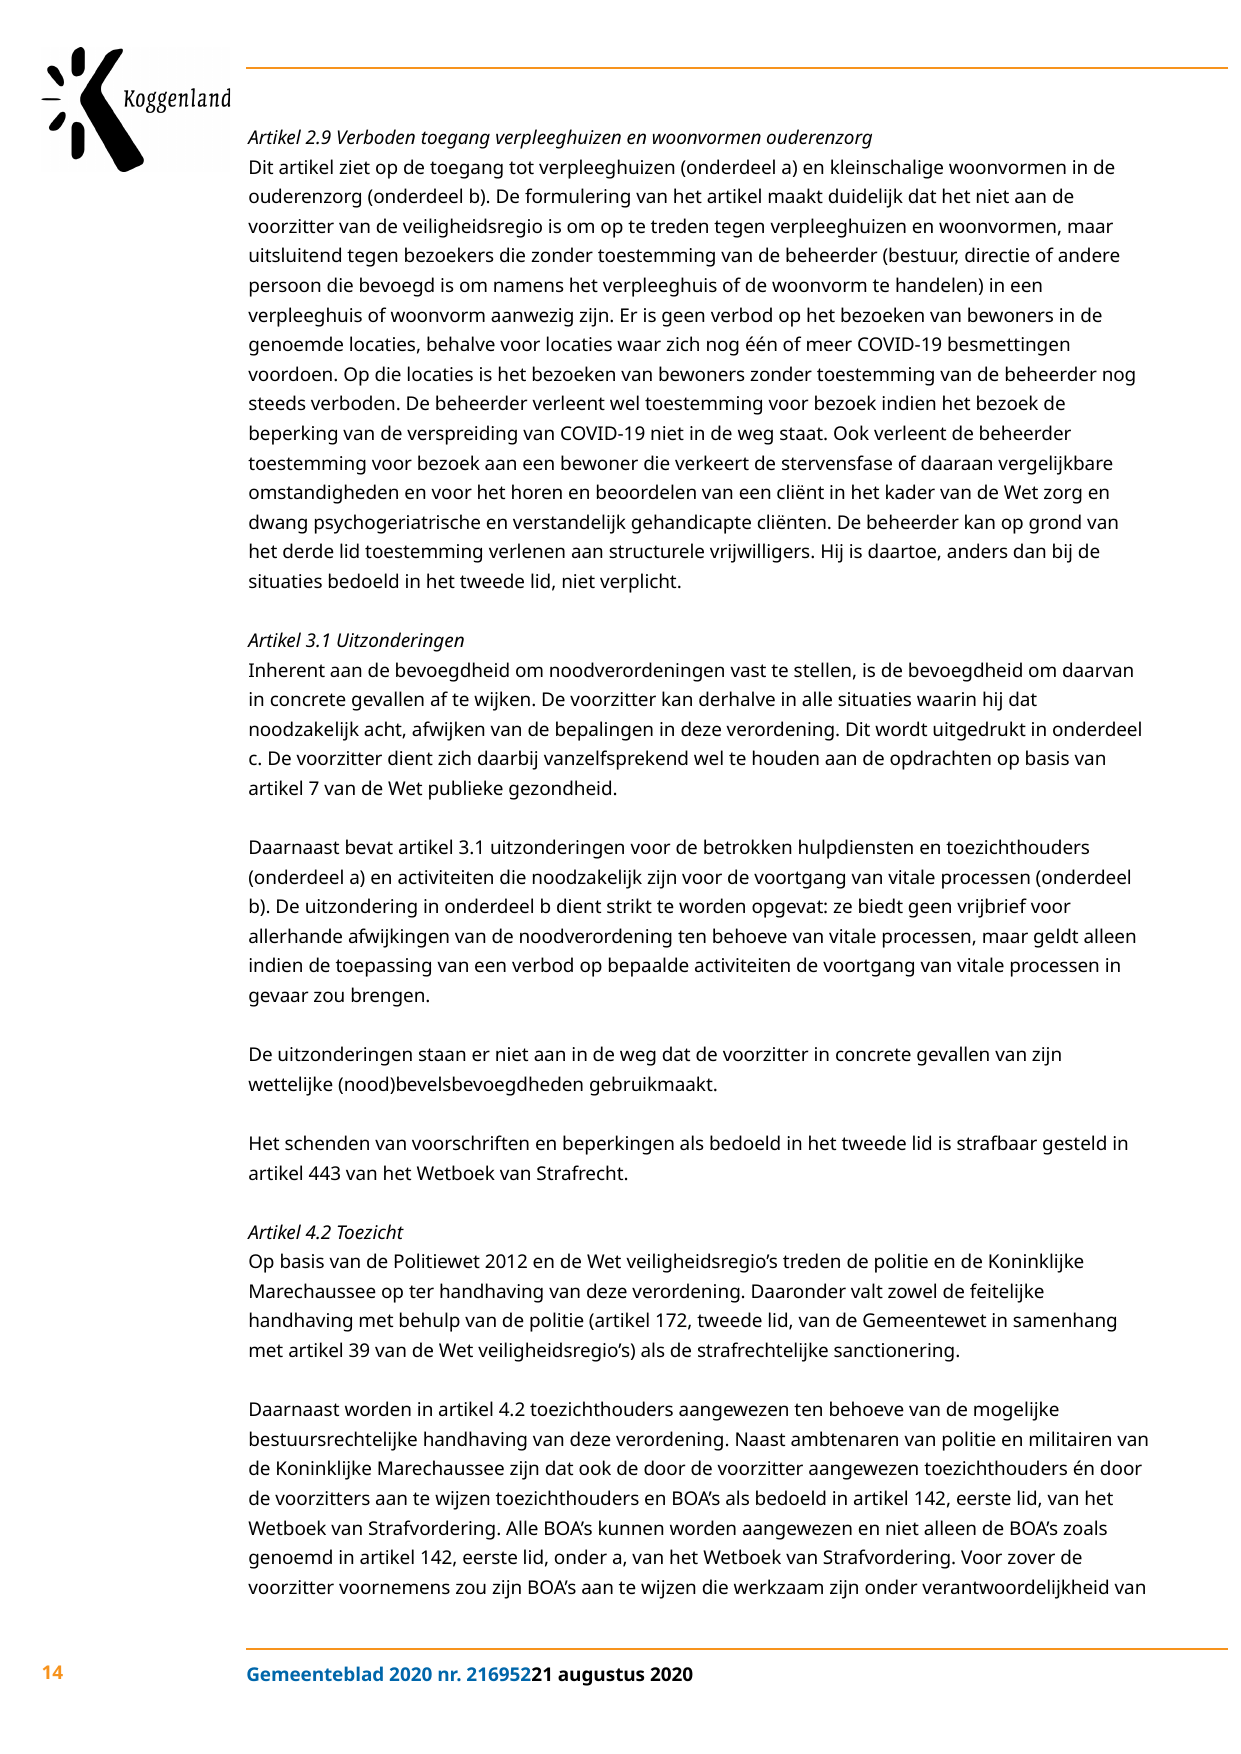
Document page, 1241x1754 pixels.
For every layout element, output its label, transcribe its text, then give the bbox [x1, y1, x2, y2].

text Artikel 3.1 Uitzonderingen [248, 627, 1152, 653]
text Artikel 2.9 Verboden toegang verpleeghuizen en woonvormen ouderenzorg [248, 124, 1152, 150]
picture [41, 47, 231, 172]
text Op basis van de Politiewet 2012 en de Wet veiligheidsregio’s treden de politie en de Koninklijke Marechaussee op ter handhaving van deze verordening. Daaronder valt zowel de feitelijke handhaving met behulp van de politie (artikel 172, tweede lid, van de Gemeentewet in samenhang met artikel 39 van de Wet veiligheidsregio’s) als de strafrechtelijke sanctionering. [248, 1248, 1152, 1363]
text De uitzonderingen staan er niet aan in de weg dat de voorzitter in concrete gevallen van zijn wettelijke (nood)bevelsbevoegdheden gebruikmaakt. [248, 1041, 1152, 1097]
text Artikel 4.2 Toezicht [248, 1219, 1152, 1245]
text Inherent aan de bevoegdheid om noodverordeningen vast te stellen, is de bevoegdheid om daarvan in concrete gevallen af te wijken. De voorzitter kan derhalve in alle situaties waarin hij dat noodzakelijk acht, afwijken van de bepalingen in deze verordening. Dit wordt uitgedrukt in onderdeel c. De voorzitter dient zich daarbij vanzelfsprekend wel te houden aan de opdrachten op basis van artikel 7 van de Wet publieke gezondheid. [248, 657, 1152, 801]
text Dit artikel ziet op de toegang tot verpleeghuizen (onderdeel a) en kleinschalige woonvormen in de ouderenzorg (onderdeel b). De formulering van het artikel maakt duidelijk dat het niet aan de voorzitter van de veiligheidsregio is om op te treden tegen verpleeghuizen en woonvormen, maar uitsluitend tegen bezoekers die zonder toestemming van de beheerder (bestuur, directie of andere persoon die bevoegd is om namens het verpleeghuis of de woonvorm te handelen) in een verpleeghuis of woonvorm aanwezig zijn. Er is geen verbod op het bezoeken van bewoners in de genoemde locaties, behalve voor locaties waar zich nog één of meer COVID-19 besmettingen voordoen. Op die locaties is het bezoeken van bewoners zonder toestemming van de beheerder nog steeds verboden. De beheerder verleent wel toestemming voor bezoek indien het bezoek de beperking van de verspreiding van COVID-19 niet in de weg staat. Ook verleent de beheerder toestemming voor bezoek aan een bewoner die verkeert de stervensfase of daaraan vergelijkbare omstandigheden en voor het horen en beoordelen van een cliënt in het kader van de Wet zorg en dwang psychogeriatrische en verstandelijk gehandicapte cliënten. De beheerder kan op grond van het derde lid toestemming verlenen aan structurele vrijwilligers. Hij is daartoe, anders dan bij de situaties bedoeld in het tweede lid, niet verplicht. [248, 154, 1152, 594]
text Daarnaast worden in artikel 4.2 toezichthouders aangewezen ten behoeve van de mogelijke bestuursrechtelijke handhaving van deze verordening. Naast ambtenaren van politie en militairen van de Koninklijke Marechaussee zijn dat ook de door de voorzitter aangewezen toezichthouders én door de voorzitters aan te wijzen toezichthouders en BOA’s als bedoeld in artikel 142, eerste lid, van het Wetboek van Strafvordering. Alle BOA’s kunnen worden aangewezen en niet alleen de BOA’s zoals genoemd in artikel 142, eerste lid, onder a, van het Wetboek van Strafvordering. Voor zover de voorzitter voornemens zou zijn BOA’s aan te wijzen die werkzaam zijn onder verantwoordelijkheid van [248, 1396, 1152, 1600]
text Daarnaast bevat artikel 3.1 uitzonderingen voor de betrokken hulpdiensten en toezichthouders (onderdeel a) en activiteiten die noodzakelijk zijn voor de voortgang van vitale processen (onderdeel b). De uitzondering in onderdeel b dient strikt te worden opgevat: ze biedt geen vrijbrief voor allerhande afwijkingen van de noodverordening ten behoeve van vitale processen, maar geldt alleen indien de toepassing van een verbod op bepaalde activiteiten de voortgang van vitale processen in gevaar zou brengen. [248, 834, 1152, 1008]
text Het schenden van voorschriften en beperkingen als bedoeld in het tweede lid is strafbaar gesteld in artikel 443 van het Wetboek van Strafrecht. [248, 1130, 1152, 1186]
